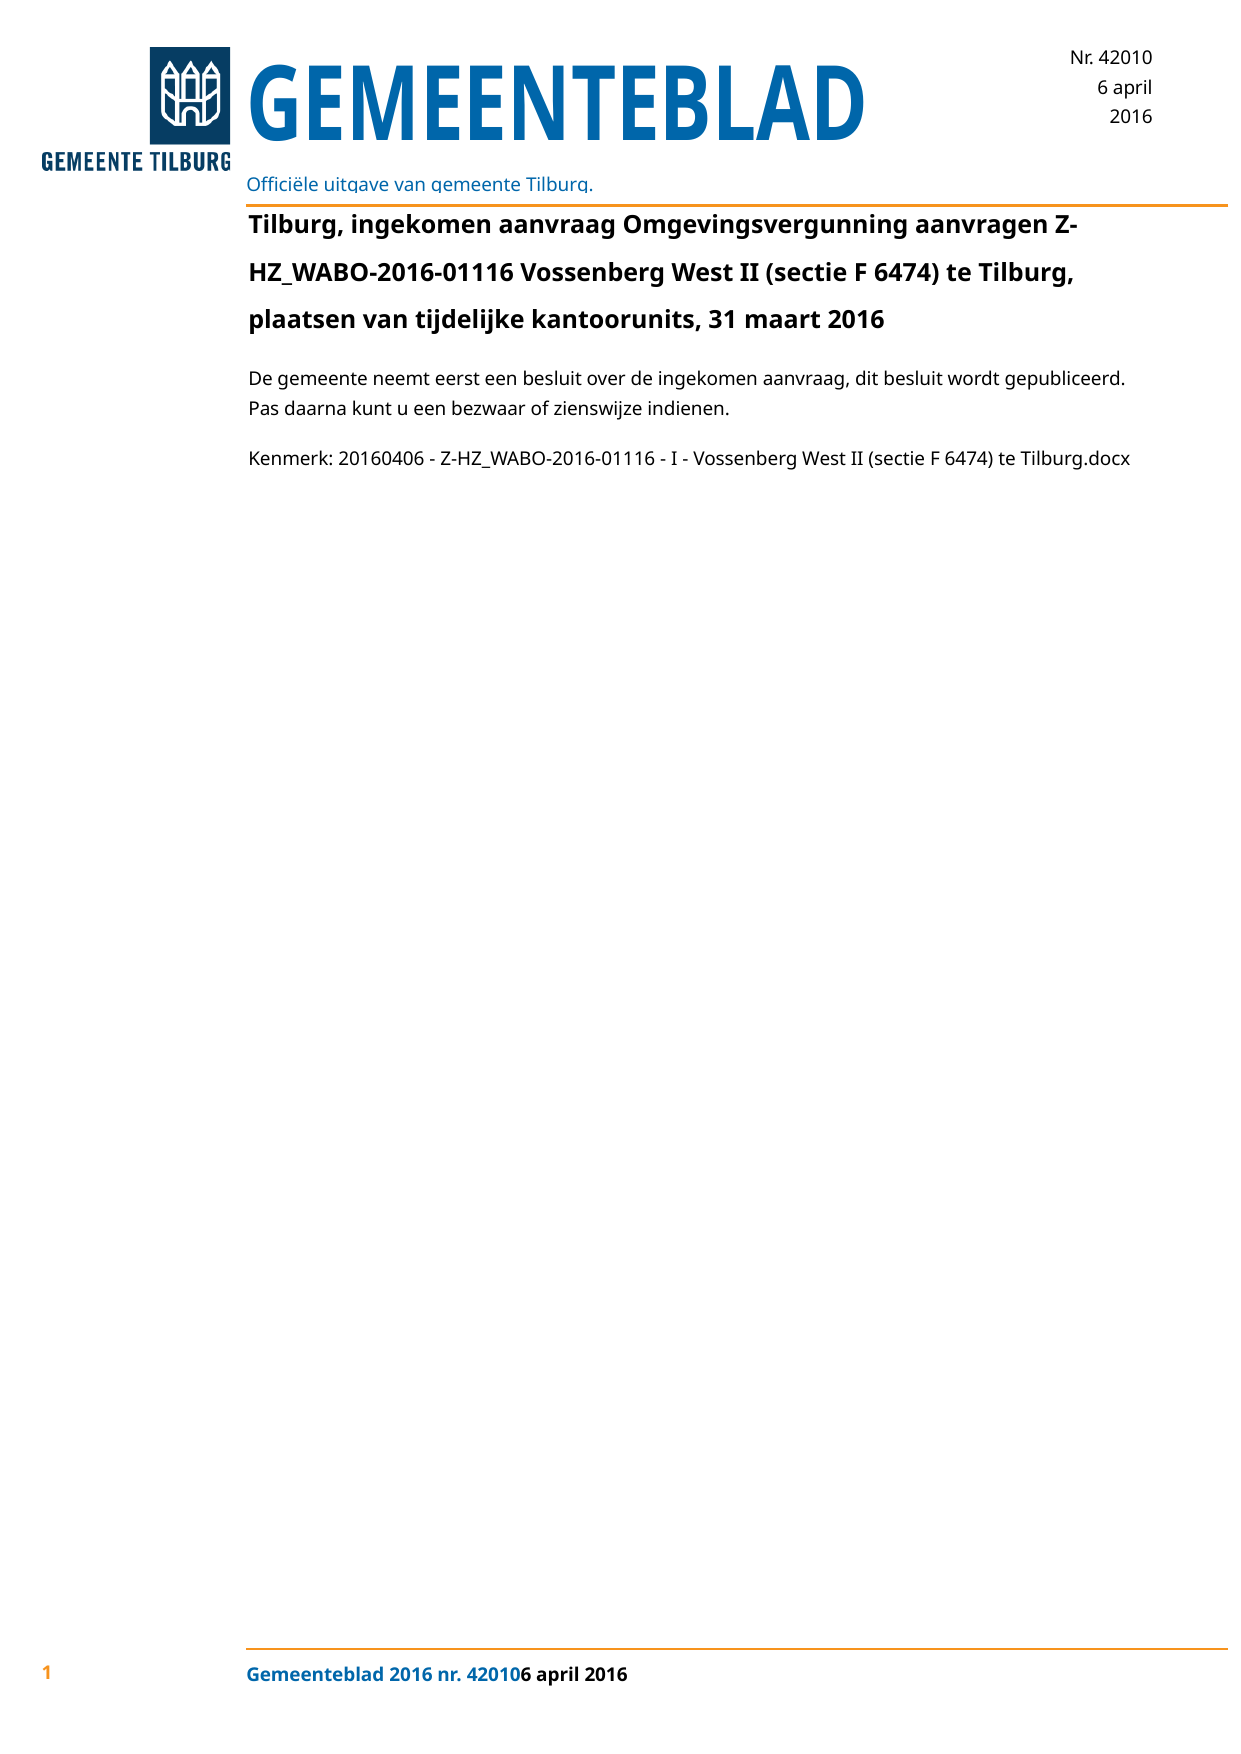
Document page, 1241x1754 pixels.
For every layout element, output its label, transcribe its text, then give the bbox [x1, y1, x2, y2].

text De gemeente neemt eerst een besluit over de ingekomen aanvraag, dit besluit wordt gepubliceerd. Pas daarna kunt u een bezwaar of zienswijze indienen. [248, 366, 1152, 421]
text Tilburg, ingekomen aanvraag Omgevingsvergunning aanvragen Z-HZ_WABO-2016-01116 Vossenberg West II (sectie F 6474) te Tilburg, plaatsen van tijdelijke kantoorunits, 31 maart 2016 [248, 207, 1152, 336]
picture [41, 47, 231, 172]
text Kenmerk: 20160406 - Z-HZ_WABO-2016-01116 - I - Vossenberg West II (sectie F 6474) te Tilburg.docx [248, 446, 1152, 471]
